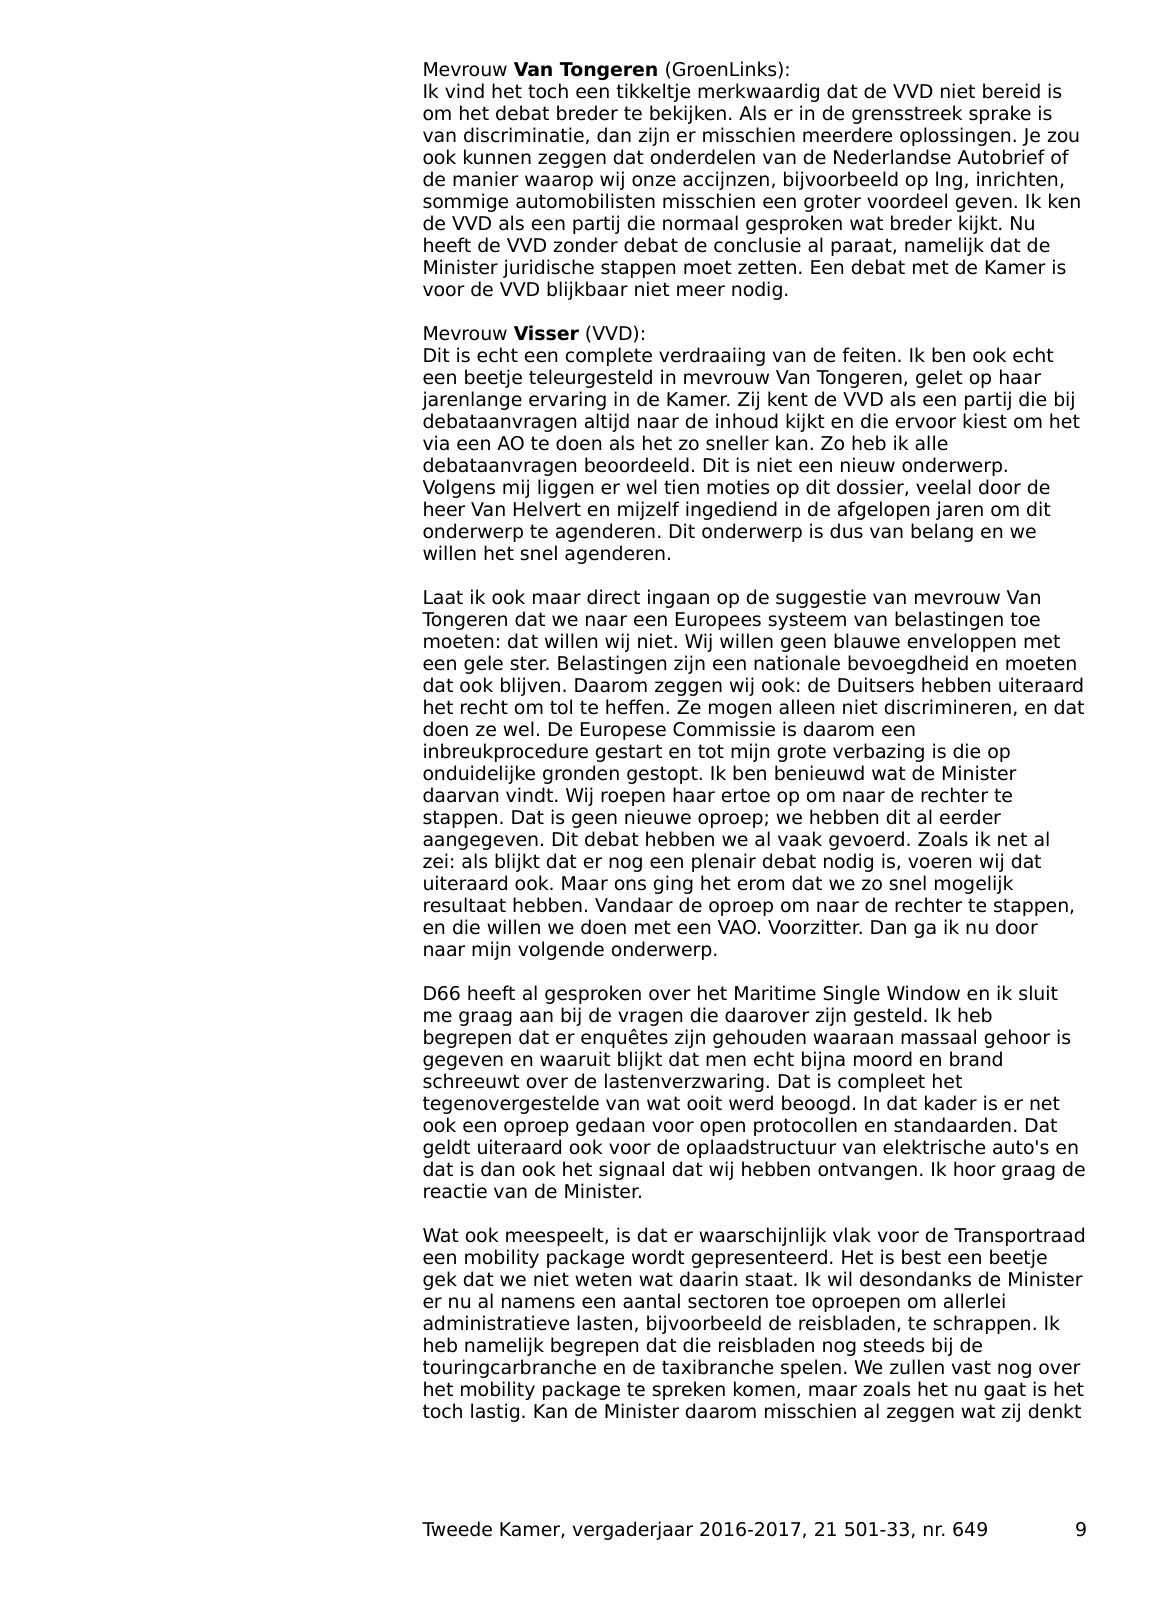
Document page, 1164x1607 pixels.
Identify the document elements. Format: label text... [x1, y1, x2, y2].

text Mevrouw Van Tongeren (GroenLinks): [422, 59, 1087, 81]
text Dit is echt een complete verdraaiing van de feiten. Ik ben ook echt een beetje teleurgesteld in mevrouw Van Tongeren, gelet op haar jarenlange ervaring in de Kamer. Zij kent de VVD als een partij die bij debataanvragen altijd naar de inhoud kijkt en die ervoor kiest om het via een AO te doen als het zo sneller kan. Zo heb ik alle debataanvragen beoordeeld. Dit is niet een nieuw onderwerp. Volgens mij liggen er wel tien moties op dit dossier, veelal door de heer Van Helvert en mijzelf ingediend in de afgelopen jaren om dit onderwerp te agenderen. Dit onderwerp is dus van belang en we willen het snel agenderen. [422, 345, 1087, 565]
text Laat ik ook maar direct ingaan op de suggestie van mevrouw Van Tongeren dat we naar een Europees systeem van belastingen toe moeten: dat willen wij niet. Wij willen geen blauwe enveloppen met een gele ster. Belastingen zijn een nationale bevoegdheid en moeten dat ook blijven. Daarom zeggen wij ook: de Duitsers hebben uiteraard het recht om tol te heffen. Ze mogen alleen niet discrimineren, en dat doen ze wel. De Europese Commissie is daarom een inbreukprocedure gestart en tot mijn grote verbazing is die op onduidelijke gronden gestopt. Ik ben benieuwd wat de Minister daarvan vindt. Wij roepen haar ertoe op om naar de rechter te stappen. Dat is geen nieuwe oproep; we hebben dit al eerder aangegeven. Dit debat hebben we al vaak gevoerd. Zoals ik net al zei: als blijkt dat er nog een plenair debat nodig is, voeren wij dat uiteraard ook. Maar ons ging het erom dat we zo snel mogelijk resultaat hebben. Vandaar de oproep om naar de rechter te stappen, en die willen we doen met een VAO. Voorzitter. Dan ga ik nu door naar mijn volgende onderwerp. [422, 587, 1087, 961]
text Wat ook meespeelt, is dat er waarschijnlijk vlak voor de Transportraad een mobility package wordt gepresenteerd. Het is best een beetje gek dat we niet weten wat daarin staat. Ik wil desondanks de Minister er nu al namens een aantal sectoren toe oproepen om allerlei administratieve lasten, bijvoorbeeld de reisbladen, te schrappen. Ik heb namelijk begrepen dat die reisbladen nog steeds bij de touringcarbranche en de taxibranche spelen. We zullen vast nog over het mobility package te spreken komen, maar zoals het nu gaat is het toch lastig. Kan de Minister daarom misschien al zeggen wat zij denkt [422, 1225, 1087, 1423]
text D66 heeft al gesproken over het Maritime Single Window en ik sluit me graag aan bij de vragen die daarover zijn gesteld. Ik heb begrepen dat er enquêtes zijn gehouden waaraan massaal gehoor is gegeven en waaruit blijkt dat men echt bijna moord en brand schreeuwt over de lastenverzwaring. Dat is compleet het tegenovergestelde van wat ooit werd beoogd. In dat kader is er net ook een oproep gedaan voor open protocollen en standaarden. Dat geldt uiteraard ook voor de oplaadstructuur van elektrische auto's en dat is dan ook het signaal dat wij hebben ontvangen. Ik hoor graag de reactie van de Minister. [422, 983, 1087, 1203]
text Mevrouw Visser (VVD): [422, 323, 1087, 345]
text Ik vind het toch een tikkeltje merkwaardig dat de VVD niet bereid is om het debat breder te bekijken. Als er in de grensstreek sprake is van discriminatie, dan zijn er misschien meerdere oplossingen. Je zou ook kunnen zeggen dat onderdelen van de Nederlandse Autobrief of de manier waarop wij onze accijnzen, bijvoorbeeld op lng, inrichten, sommige automobilisten misschien een groter voordeel geven. Ik ken de VVD als een partij die normaal gesproken wat breder kijkt. Nu heeft de VVD zonder debat de conclusie al paraat, namelijk dat de Minister juridische stappen moet zetten. Een debat met de Kamer is voor de VVD blijkbaar niet meer nodig. [422, 81, 1087, 301]
